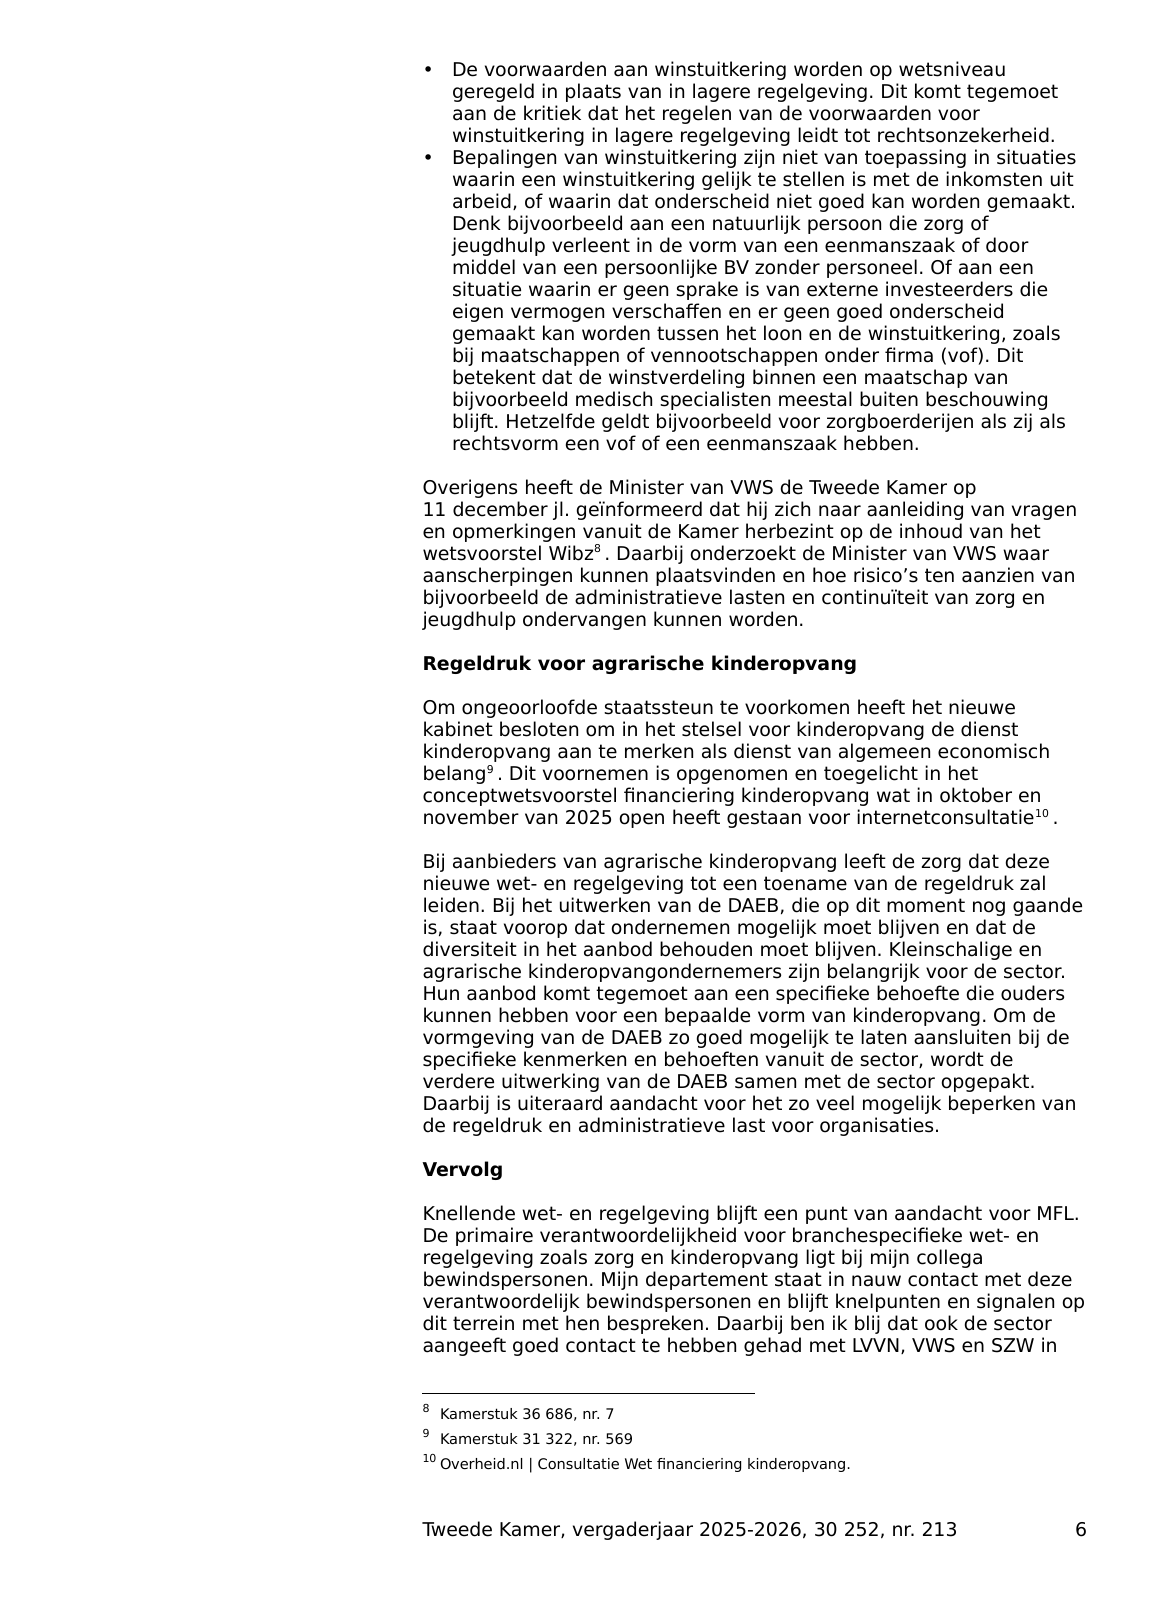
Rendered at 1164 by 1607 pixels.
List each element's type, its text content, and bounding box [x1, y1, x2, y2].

text • Bepalingen van winstuitkering zijn niet van toepassing in situaties waarin een winstuitkering gelijk te stellen is met de inkomsten uit arbeid, of waarin dat onderscheid niet goed kan worden gemaakt. Denk bijvoorbeeld aan een natuurlijk persoon die zorg of jeugdhulp verleent in de vorm van een eenmanszaak of door middel van een persoonlijke BV zonder personeel. Of aan een situatie waarin er geen sprake is van externe investeerders die eigen vermogen verschaffen en er geen goed onderscheid gemaakt kan worden tussen het loon en de winstuitkering, zoals bij maatschappen of vennootschappen onder firma (vof). Dit betekent dat de winstverdeling binnen een maatschap van bijvoorbeeld medisch specialisten meestal buiten beschouwing blijft. Hetzelfde geldt bijvoorbeeld voor zorgboerderijen als zij als rechtsvorm een vof of een eenmanszaak hebben. [422, 147, 1087, 455]
text Kamerstuk 36 686, nr. 7 [422, 1402, 1087, 1424]
text • De voorwaarden aan winstuitkering worden op wetsniveau geregeld in plaats van in lagere regelgeving. Dit komt tegemoet aan de kritiek dat het regelen van de voorwaarden voor winstuitkering in lagere regelgeving leidt tot rechtsonzekerheid. [422, 59, 1087, 147]
text Bij aanbieders van agrarische kinderopvang leeft de zorg dat deze nieuwe wet- en regelgeving tot een toename van de regeldruk zal leiden. Bij het uitwerken van de DAEB, die op dit moment nog gaande is, staat voorop dat ondernemen mogelijk moet blijven en dat de diversiteit in het aanbod behouden moet blijven. Kleinschalige en agrarische kinderopvangondernemers zijn belangrijk voor de sector. Hun aanbod komt tegemoet aan een specifieke behoefte die ouders kunnen hebben voor een bepaalde vorm van kinderopvang. Om de vormgeving van de DAEB zo goed mogelijk te laten aansluiten bij de specifieke kenmerken en behoeften vanuit de sector, wordt de verdere uitwerking van de DAEB samen met de sector opgepakt. Daarbij is uiteraard aandacht voor het zo veel mogelijk beperken van de regeldruk en administratieve last voor organisaties. [422, 851, 1087, 1137]
text Kamerstuk 31 322, nr. 569 [422, 1427, 1087, 1449]
text Overheid.nl | Consultatie Wet financiering kinderopvang. [422, 1452, 1087, 1474]
text Knellende wet- en regelgeving blijft een punt van aandacht voor MFL. De primaire verantwoordelijkheid voor branchespecifieke wet- en regelgeving zoals zorg en kinderopvang ligt bij mijn collega bewindspersonen. Mijn departement staat in nauw contact met deze verantwoordelijk bewindspersonen en blijft knelpunten en signalen op dit terrein met hen bespreken. Daarbij ben ik blij dat ook de sector aangeeft goed contact te hebben gehad met LVVN, VWS en SZW in [422, 1203, 1087, 1357]
text Om ongeoorloofde staatssteun te voorkomen heeft het nieuwe kabinet besloten om in het stelsel voor kinderopvang de dienst kinderopvang aan te merken als dienst van algemeen economisch belang. Dit voornemen is opgenomen en toegelicht in het conceptwetsvoorstel financiering kinderopvang wat in oktober en november van 2025 open heeft gestaan voor internetconsultatie. [422, 697, 1087, 829]
subtitle Regeldruk voor agrarische kinderopvang [422, 653, 1087, 675]
text Overigens heeft de Minister van VWS de Tweede Kamer op 11 december jl. geïnformeerd dat hij zich naar aanleiding van vragen en opmerkingen vanuit de Kamer herbezint op de inhoud van het wetsvoorstel Wibz. Daarbij onderzoekt de Minister van VWS waar aanscherpingen kunnen plaatsvinden en hoe risico’s ten aanzien van bijvoorbeeld de administratieve lasten en continuïteit van zorg en jeugdhulp ondervangen kunnen worden. [422, 477, 1087, 631]
subtitle Vervolg [422, 1159, 1087, 1181]
